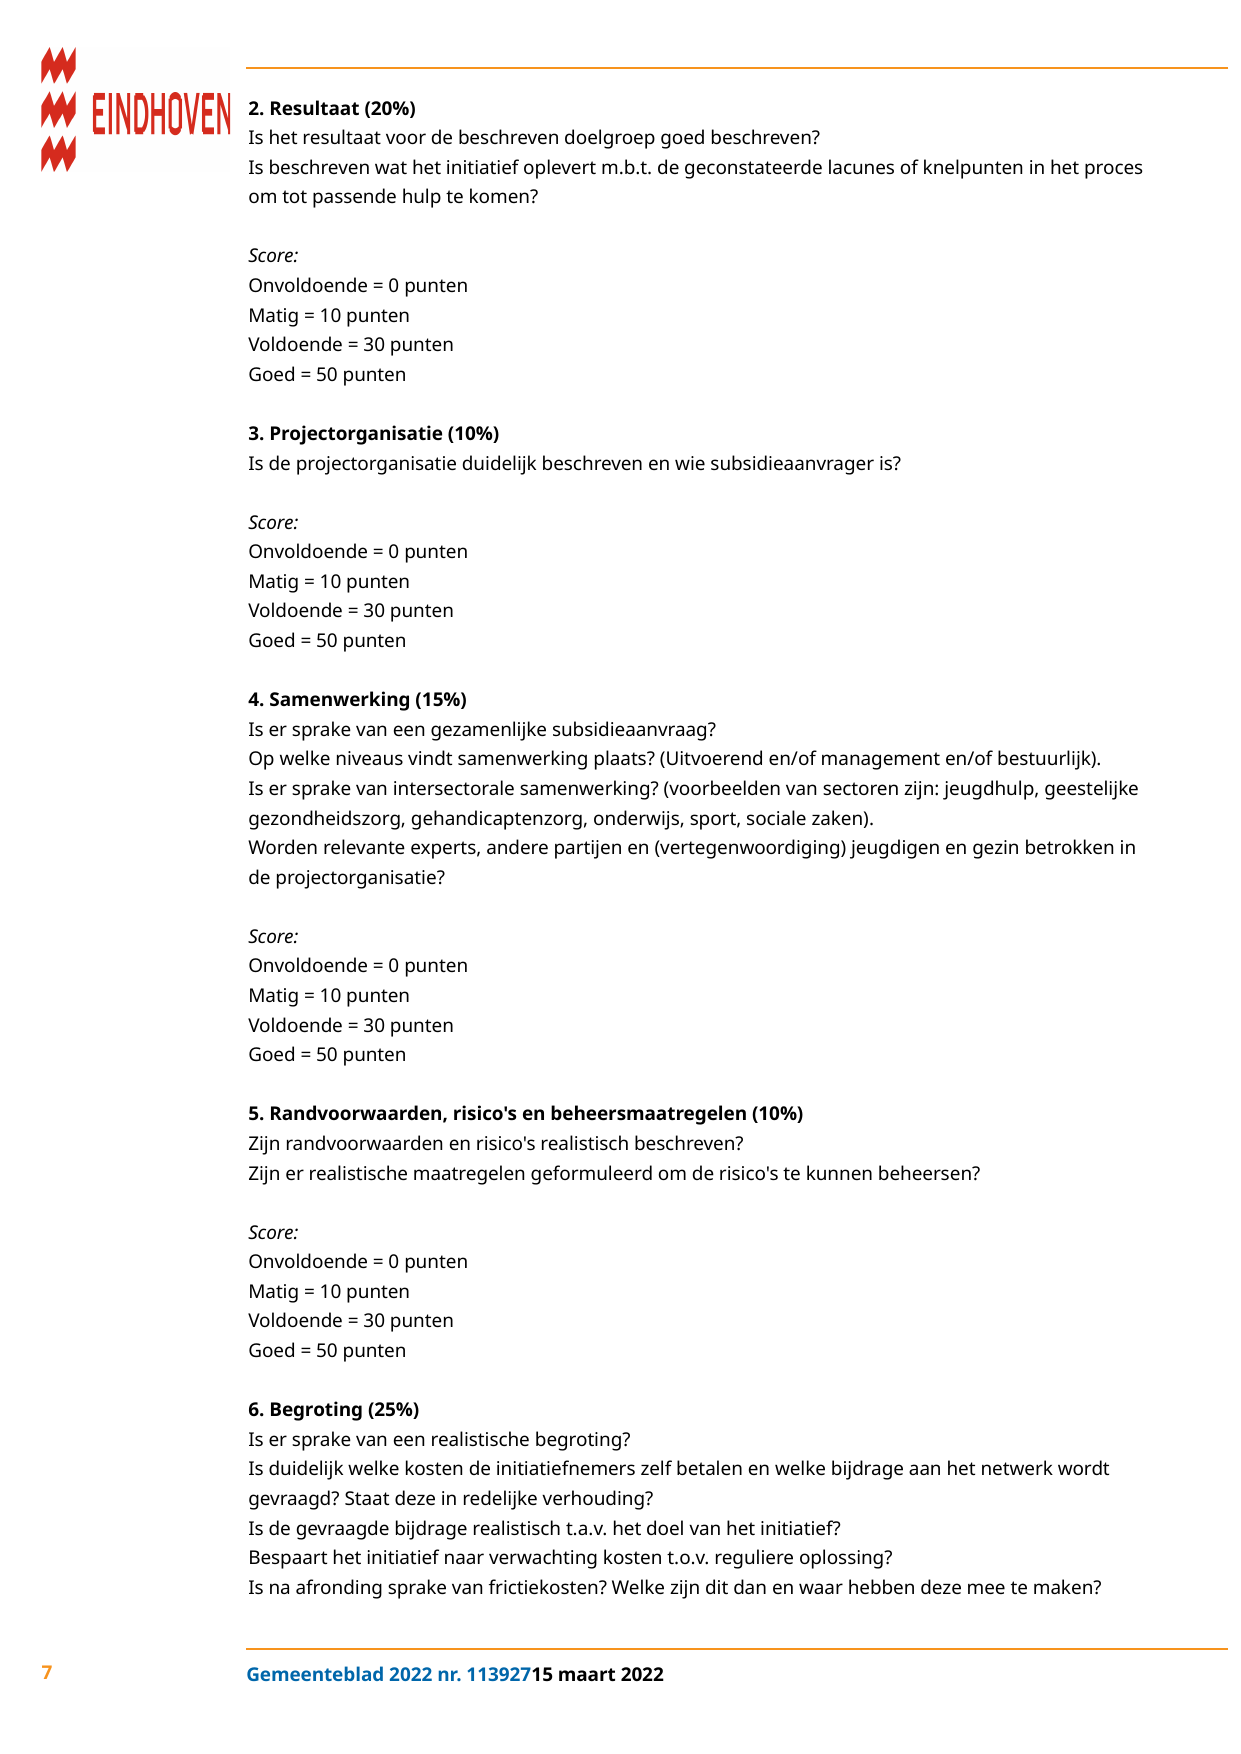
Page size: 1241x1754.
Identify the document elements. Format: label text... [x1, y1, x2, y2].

text Onvoldoende = 0 punten [248, 538, 1152, 564]
text Voldoende = 30 punten [248, 1308, 1152, 1333]
text Op welke niveaus vindt samenwerking plaats? (Uitvoerend en/of management en/of bestuurlijk). [248, 746, 1152, 771]
text Matig = 10 punten [248, 1278, 1152, 1304]
text Score: [248, 243, 1152, 268]
text 3. Projectorganisatie (10%) [248, 420, 1152, 446]
text Score: [248, 1219, 1152, 1245]
text Is duidelijk welke kosten de initiatiefnemers zelf betalen en welke bijdrage aan het netwerk wordt gevraagd? Staat deze in redelijke verhouding? [248, 1456, 1152, 1511]
text Onvoldoende = 0 punten [248, 953, 1152, 978]
text Score: [248, 509, 1152, 535]
text Goed = 50 punten [248, 1337, 1152, 1363]
text Matig = 10 punten [248, 982, 1152, 1008]
text 2. Resultaat (20%) [248, 95, 1152, 121]
text Is na afronding sprake van frictiekosten? Welke zijn dit dan en waar hebben deze mee te maken? [248, 1574, 1152, 1600]
text Onvoldoende = 0 punten [248, 1248, 1152, 1274]
text Zijn randvoorwaarden en risico's realistisch beschreven? [248, 1130, 1152, 1156]
text Goed = 50 punten [248, 627, 1152, 653]
text Voldoende = 30 punten [248, 598, 1152, 623]
text Score: [248, 923, 1152, 949]
text Voldoende = 30 punten [248, 1012, 1152, 1038]
text Goed = 50 punten [248, 1041, 1152, 1067]
text Zijn er realistische maatregelen geformuleerd om de risico's te kunnen beheersen? [248, 1160, 1152, 1186]
text 4. Samenwerking (15%) [248, 686, 1152, 712]
text Worden relevante experts, andere partijen en (vertegenwoordiging) jeugdigen en gezin betrokken in de projectorganisatie? [248, 834, 1152, 890]
text Goed = 50 punten [248, 361, 1152, 387]
text Is er sprake van een gezamenlijke subsidieaanvraag? [248, 716, 1152, 742]
picture [41, 47, 231, 172]
text Is er sprake van intersectorale samenwerking? (voorbeelden van sectoren zijn: jeugdhulp, geestelijke gezondheidszorg, gehandicaptenzorg, onderwijs, sport, sociale zaken). [248, 775, 1152, 831]
text Is de projectorganisatie duidelijk beschreven en wie subsidieaanvrager is? [248, 450, 1152, 476]
text Matig = 10 punten [248, 568, 1152, 594]
text Bespaart het initiatief naar verwachting kosten t.o.v. reguliere oplossing? [248, 1544, 1152, 1570]
text 6. Begroting (25%) [248, 1396, 1152, 1422]
text Onvoldoende = 0 punten [248, 272, 1152, 298]
text Voldoende = 30 punten [248, 331, 1152, 357]
text Is het resultaat voor de beschreven doelgroep goed beschreven? [248, 124, 1152, 150]
text Is er sprake van een realistische begroting? [248, 1426, 1152, 1452]
text Matig = 10 punten [248, 302, 1152, 328]
text 5. Randvoorwaarden, risico's en beheersmaatregelen (10%) [248, 1101, 1152, 1126]
text Is beschreven wat het initiatief oplevert m.b.t. de geconstateerde lacunes of knelpunten in het proces om tot passende hulp te komen? [248, 154, 1152, 209]
text Is de gevraagde bijdrage realistisch t.a.v. het doel van het initiatief? [248, 1515, 1152, 1541]
